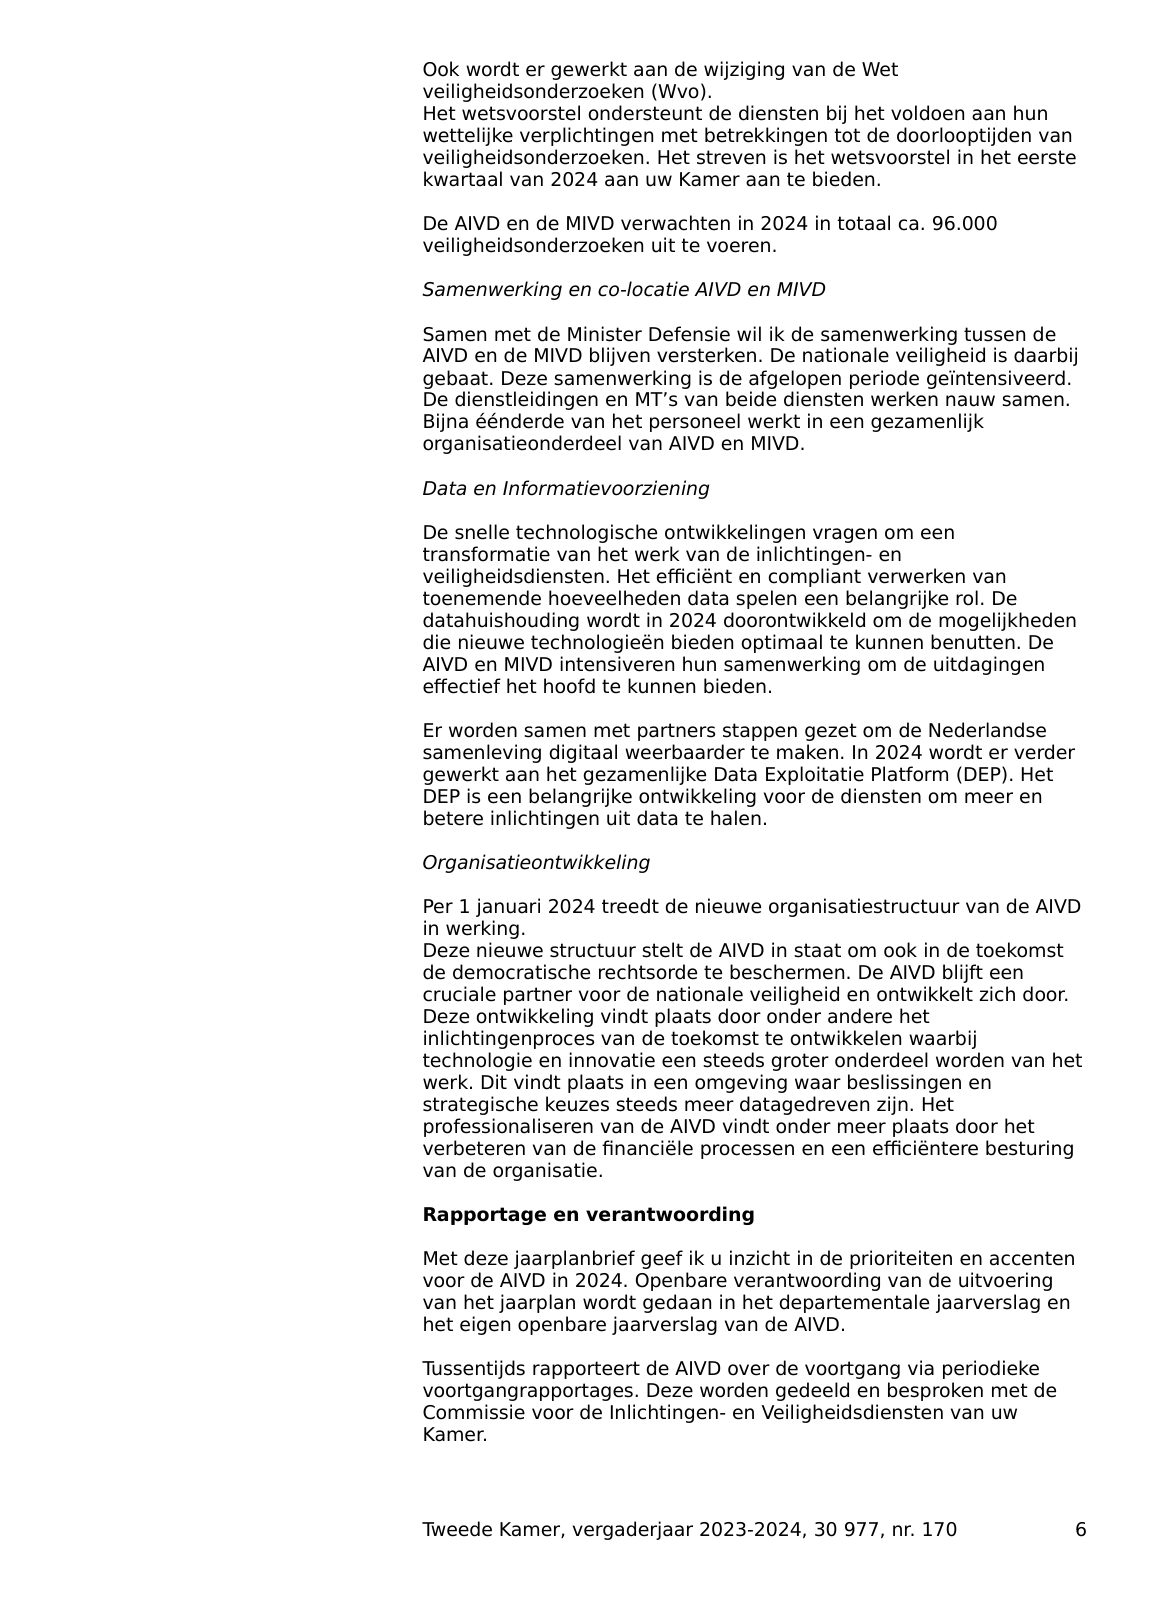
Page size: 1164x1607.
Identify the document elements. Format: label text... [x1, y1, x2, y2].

text Er worden samen met partners stappen gezet om de Nederlandse samenleving digitaal weerbaarder te maken. In 2024 wordt er verder gewerkt aan het gezamenlijke Data Exploitatie Platform (DEP). Het DEP is een belangrijke ontwikkeling voor de diensten om meer en betere inlichtingen uit data te halen. [422, 720, 1087, 829]
text Ook wordt er gewerkt aan de wijziging van de Wet veiligheidsonderzoeken (Wvo). [422, 59, 1087, 103]
subtitle Rapportage en verantwoording [422, 1204, 1087, 1226]
text Tussentijds rapporteert de AIVD over de voortgang via periodieke voortgangrapportages. Deze worden gedeeld en besproken met de Commissie voor de Inlichtingen- en Veiligheidsdiensten van uw Kamer. [422, 1358, 1087, 1446]
text Met deze jaarplanbrief geef ik u inzicht in de prioriteiten en accenten voor de AIVD in 2024. Openbare verantwoording van de uitvoering van het jaarplan wordt gedaan in het departementale jaarverslag en het eigen openbare jaarverslag van de AIVD. [422, 1248, 1087, 1336]
text De snelle technologische ontwikkelingen vragen om een transformatie van het werk van de inlichtingen- en veiligheidsdiensten. Het efficiënt en compliant verwerken van toenemende hoeveelheden data spelen een belangrijke rol. De datahuishouding wordt in 2024 doorontwikkeld om de mogelijkheden die nieuwe technologieën bieden optimaal te kunnen benutten. De AIVD en MIVD intensiveren hun samenwerking om de uitdagingen effectief het hoofd te kunnen bieden. [422, 522, 1087, 697]
text Per 1 januari 2024 treedt de nieuwe organisatiestructuur van de AIVD in werking. [422, 896, 1087, 940]
text Het wetsvoorstel ondersteunt de diensten bij het voldoen aan hun wettelijke verplichtingen met betrekkingen tot de doorlooptijden van veiligheidsonderzoeken. Het streven is het wetsvoorstel in het eerste kwartaal van 2024 aan uw Kamer aan te bieden. [422, 103, 1087, 191]
subtitle Organisatieontwikkeling [422, 852, 1087, 874]
text Samen met de Minister Defensie wil ik de samenwerking tussen de AIVD en de MIVD blijven versterken. De nationale veiligheid is daarbij gebaat. Deze samenwerking is de afgelopen periode geïntensiveerd. De dienstleidingen en MT’s van beide diensten werken nauw samen. Bijna éénderde van het personeel werkt in een gezamenlijk organisatieonderdeel van AIVD en MIVD. [422, 323, 1087, 455]
subtitle Data en Informatievoorziening [422, 477, 1087, 499]
subtitle Samenwerking en co-locatie AIVD en MIVD [422, 279, 1087, 301]
text De AIVD en de MIVD verwachten in 2024 in totaal ca. 96.000 veiligheidsonderzoeken uit te voeren. [422, 213, 1087, 257]
text Deze nieuwe structuur stelt de AIVD in staat om ook in de toekomst de democratische rechtsorde te beschermen. De AIVD blijft een cruciale partner voor de nationale veiligheid en ontwikkelt zich door. Deze ontwikkeling vindt plaats door onder andere het inlichtingenproces van de toekomst te ontwikkelen waarbij technologie en innovatie een steeds groter onderdeel worden van het werk. Dit vindt plaats in een omgeving waar beslissingen en strategische keuzes steeds meer datagedreven zijn. Het professionaliseren van de AIVD vindt onder meer plaats door het verbeteren van de financiële processen en een efficiëntere besturing van de organisatie. [422, 940, 1087, 1182]
